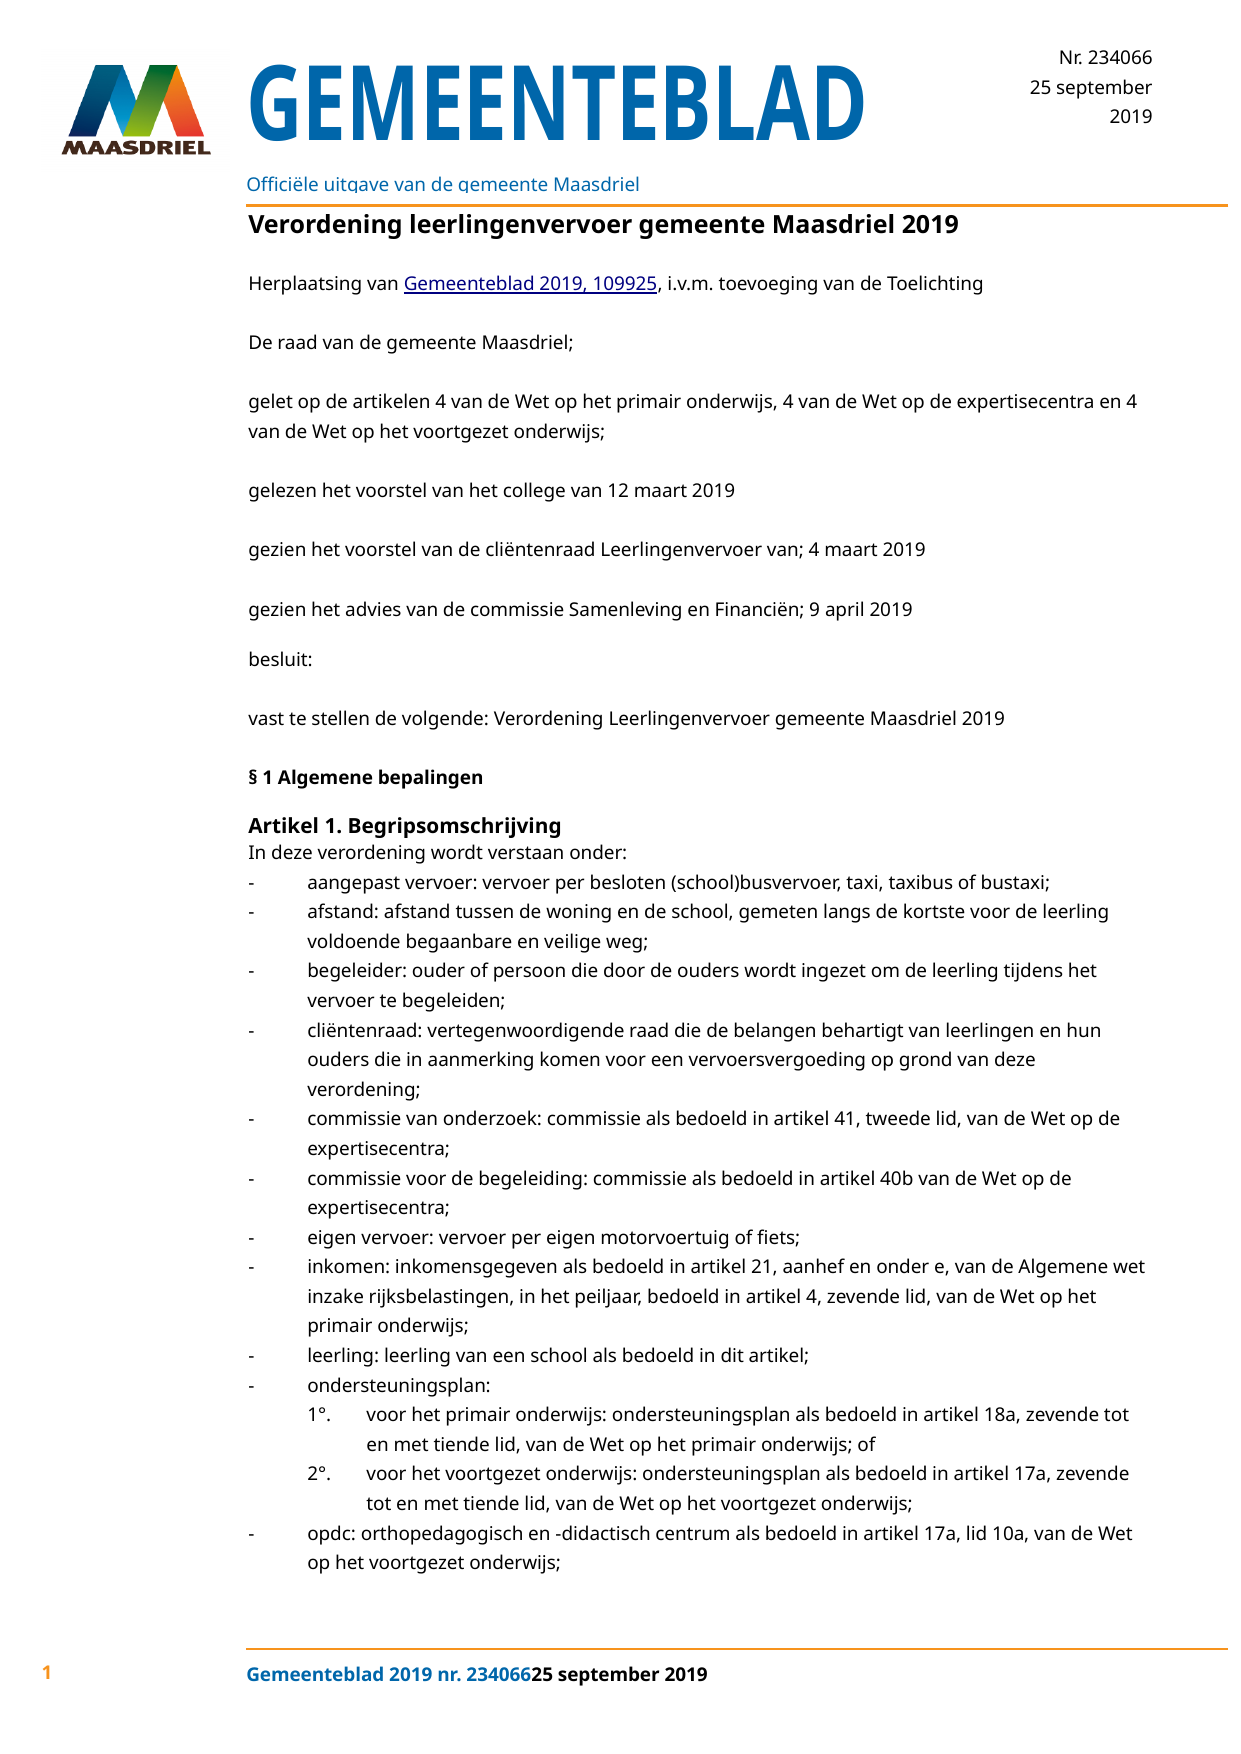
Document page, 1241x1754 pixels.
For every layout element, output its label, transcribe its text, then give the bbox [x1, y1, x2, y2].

list aangepast vervoer: vervoer per besloten (school)busvervoer, taxi, taxibus of bustaxi; [248, 869, 1152, 895]
text gelezen het voorstel van het college van 12 maart 2019 [248, 477, 1152, 503]
list voor het primair onderwijs: ondersteuningsplan als bedoeld in artikel 18a, zevende tot en met tiende lid, van de Wet op het primair onderwijs; of [307, 1401, 1152, 1457]
text § 1 Algemene bepalingen [248, 764, 1152, 790]
text gelet op de artikelen 4 van de Wet op het primair onderwijs, 4 van de Wet op de expertisecentra en 4 van de Wet op het voortgezet onderwijs; [248, 389, 1152, 444]
list begeleider: ouder of persoon die door de ouders wordt ingezet om de leerling tijdens het vervoer te begeleiden; [248, 958, 1152, 1013]
text besluit: [248, 646, 1152, 672]
text De raad van de gemeente Maasdriel; [248, 329, 1152, 355]
text gezien het advies van de commissie Samenleving en Financiën; 9 april 2019 [248, 596, 1152, 621]
text Artikel 1. Begripsomschrijving [248, 811, 1152, 839]
list cliëntenraad: vertegenwoordigende raad die de belangen behartigt van leerlingen en hun ouders die in aanmerking komen voor een vervoersvergoeding op grond van deze verordening; [248, 1017, 1152, 1102]
list eigen vervoer: vervoer per eigen motorvoertuig of fiets; [248, 1224, 1152, 1250]
list ondersteuningsplan: [248, 1372, 1152, 1398]
text In deze verordening wordt verstaan onder: [248, 839, 1152, 865]
list leerling: leerling van een school als bedoeld in dit artikel; [248, 1342, 1152, 1368]
text Herplaatsing van Gemeenteblad 2019, 109925, i.v.m. toevoeging van de Toelichting [248, 270, 1152, 296]
list afstand: afstand tussen de woning en de school, gemeten langs de kortste voor de leerling voldoende begaanbare en veilige weg; [248, 898, 1152, 954]
list inkomen: inkomensgegeven als bedoeld in artikel 21, aanhef en onder e, van de Algemene wet inzake rijksbelastingen, in het peiljaar, bedoeld in artikel 4, zevende lid, van de Wet op het primair onderwijs; [248, 1253, 1152, 1338]
list commissie voor de begeleiding: commissie als bedoeld in artikel 40b van de Wet op de expertisecentra; [248, 1165, 1152, 1220]
list opdc: orthopedagogisch en -didactisch centrum als bedoeld in artikel 17a, lid 10a, van de Wet op het voortgezet onderwijs; [248, 1520, 1152, 1575]
picture [41, 47, 231, 172]
text Verordening leerlingenvervoer gemeente Maasdriel 2019 [248, 207, 1152, 241]
text vast te stellen de volgende: Verordening Leerlingenvervoer gemeente Maasdriel 2019 [248, 705, 1152, 731]
list commissie van onderzoek: commissie als bedoeld in artikel 41, tweede lid, van de Wet op de expertisecentra; [248, 1106, 1152, 1161]
text gezien het voorstel van de cliëntenraad Leerlingenvervoer van; 4 maart 2019 [248, 537, 1152, 562]
list voor het voortgezet onderwijs: ondersteuningsplan als bedoeld in artikel 17a, zevende tot en met tiende lid, van de Wet op het voortgezet onderwijs; [307, 1461, 1152, 1516]
